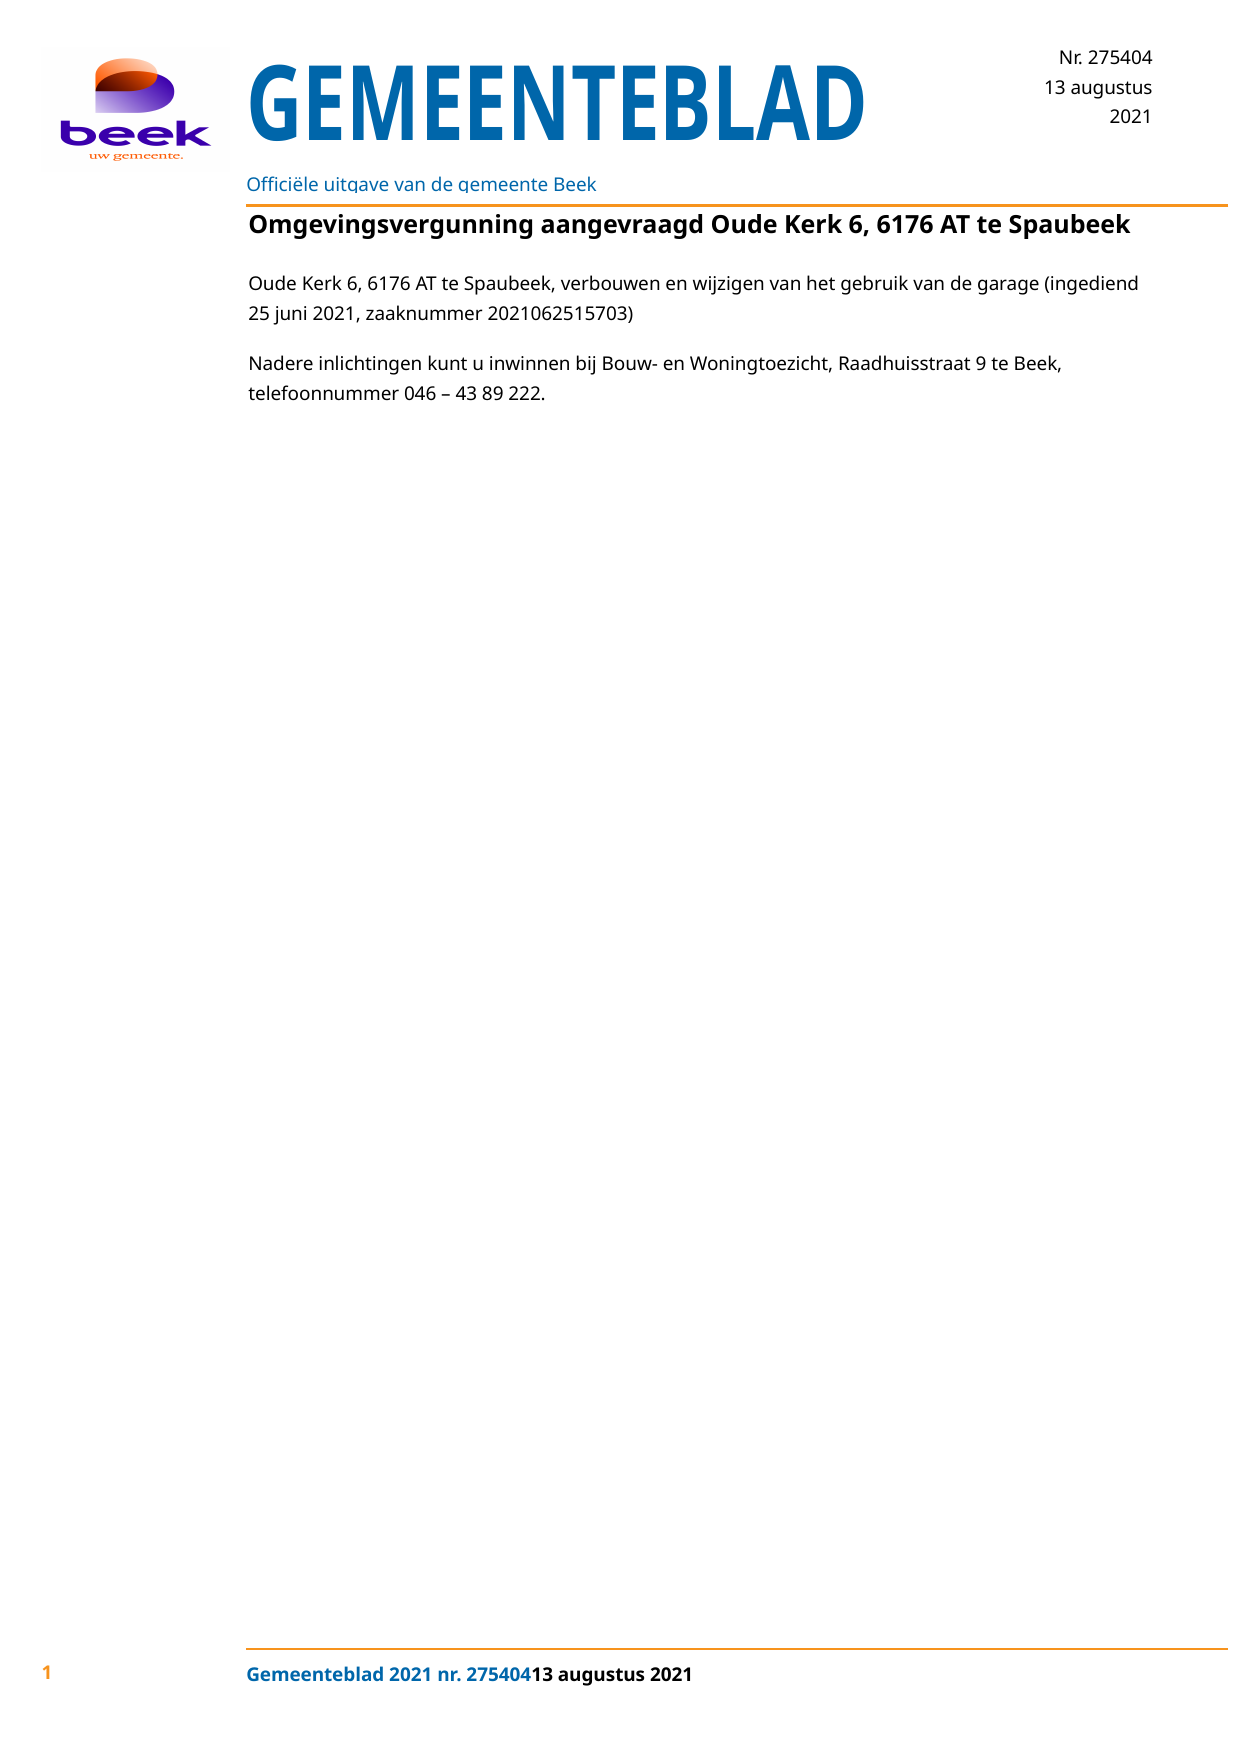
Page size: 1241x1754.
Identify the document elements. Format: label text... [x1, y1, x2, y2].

picture [41, 47, 231, 172]
text Oude Kerk 6, 6176 AT te Spaubeek, verbouwen en wijzigen van het gebruik van de garage (ingediend 25 juni 2021, zaaknummer 2021062515703) [248, 270, 1152, 326]
text Nadere inlichtingen kunt u inwinnen bij Bouw- en Woningtoezicht, Raadhuisstraat 9 te Beek, telefoonnummer 046 – 43 89 222. [248, 350, 1152, 406]
text Omgevingsvergunning aangevraagd Oude Kerk 6, 6176 AT te Spaubeek [248, 207, 1152, 241]
